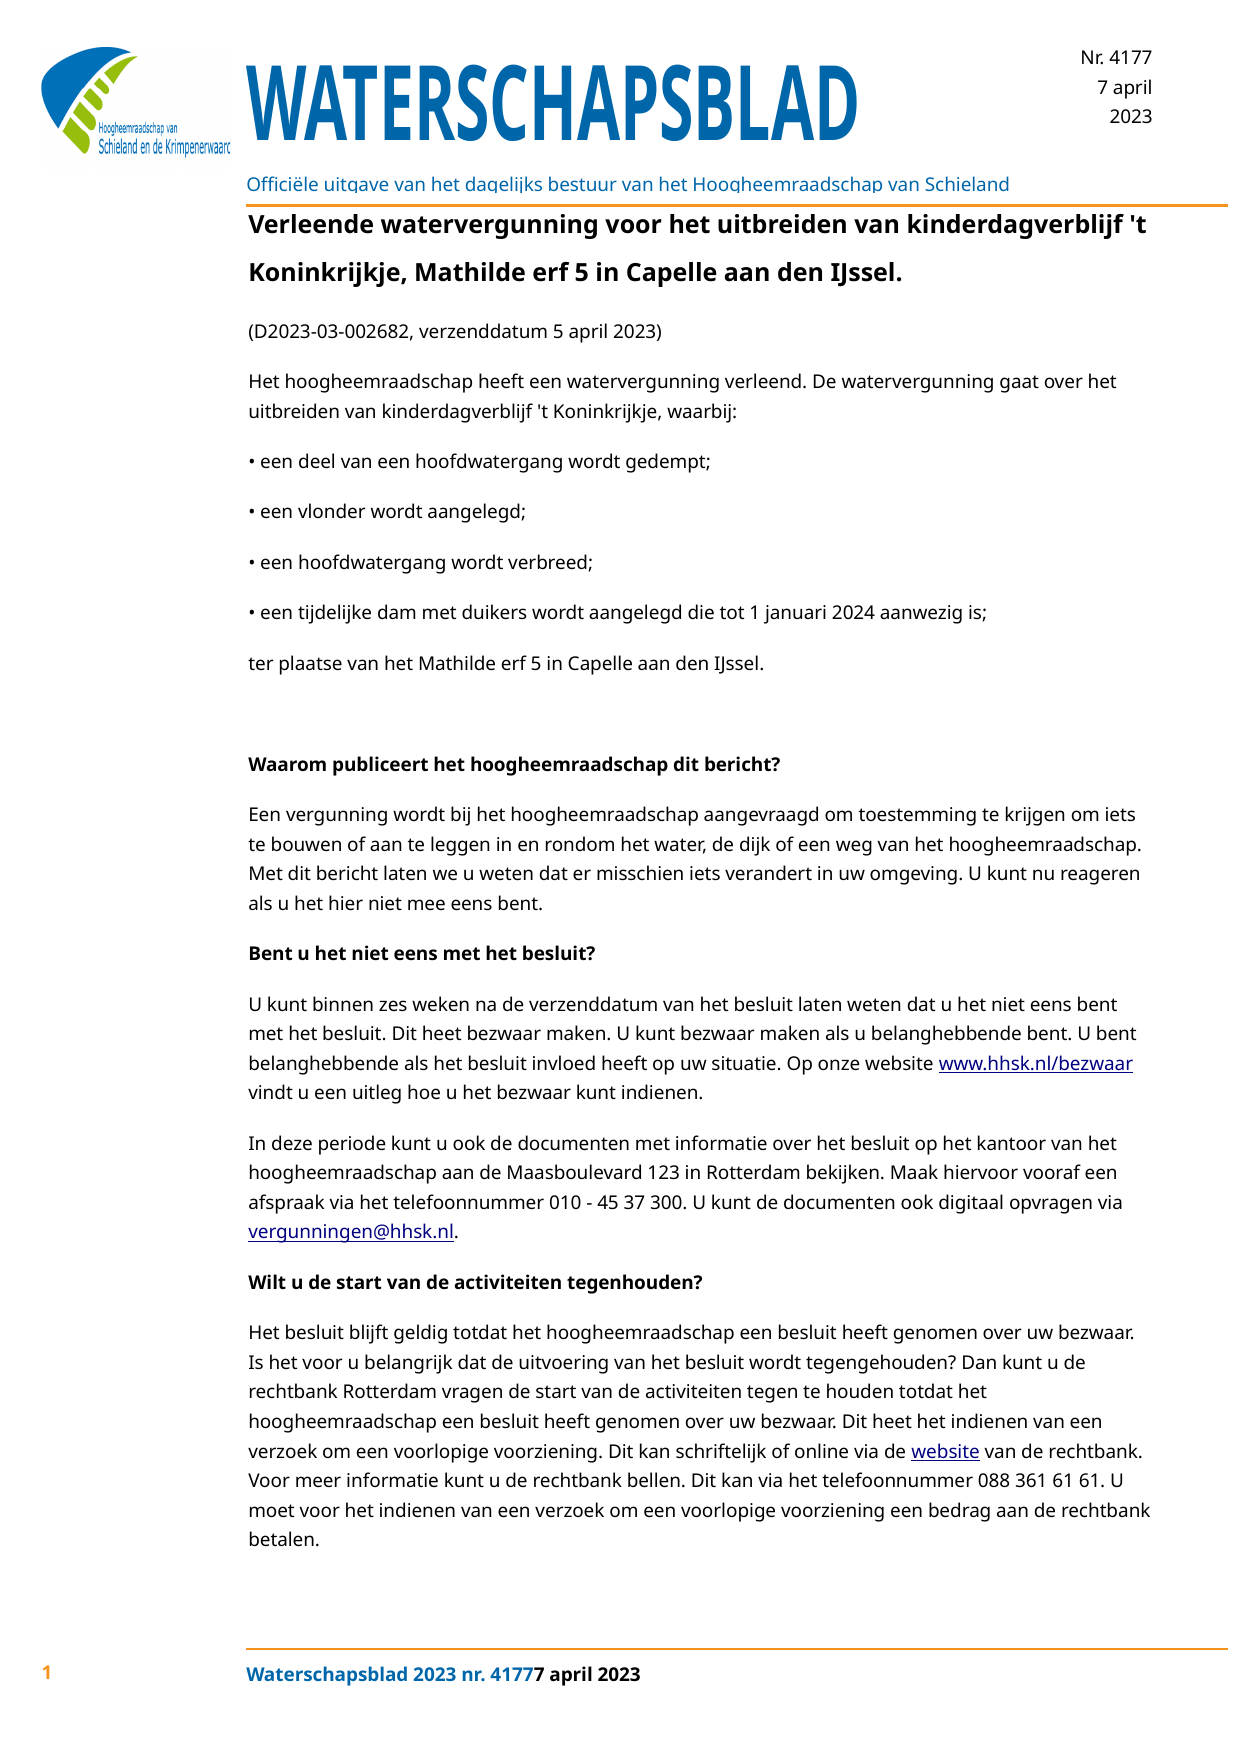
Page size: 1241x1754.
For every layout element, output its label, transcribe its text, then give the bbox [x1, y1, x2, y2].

text Bent u het niet eens met het besluit? [248, 940, 1152, 966]
text • een vlonder wordt aangelegd; [248, 499, 1152, 524]
text Het besluit blijft geldig totdat het hoogheemraadschap een besluit heeft genomen over uw bezwaar. Is het voor u belangrijk dat de uitvoering van het besluit wordt tegengehouden? Dan kunt u de rechtbank Rotterdam vragen de start van de activiteiten tegen te houden totdat het hoogheemraadschap een besluit heeft genomen over uw bezwaar. Dit heet het indienen van een verzoek om een voorlopige voorziening. Dit kan schriftelijk of online via de website van de rechtbank. Voor meer informatie kunt u de rechtbank bellen. Dit kan via het telefoonnummer 088 361 61 61. U moet voor het indienen van een verzoek om een voorlopige voorziening een bedrag aan de rechtbank betalen. [248, 1319, 1152, 1552]
text • een tijdelijke dam met duikers wordt aangelegd die tot 1 januari 2024 aanwezig is; [248, 599, 1152, 625]
text ter plaatse van het Mathilde erf 5 in Capelle aan den IJssel. [248, 650, 1152, 676]
text Een vergunning wordt bij het hoogheemraadschap aangevraagd om toestemming te krijgen om iets te bouwen of aan te leggen in en rondom het water, de dijk of een weg van het hoogheemraadschap. Met dit bericht laten we u weten dat er misschien iets verandert in uw omgeving. U kunt nu reageren als u het hier niet mee eens bent. [248, 801, 1152, 916]
picture [41, 47, 231, 172]
text • een hoofdwatergang wordt verbreed; [248, 549, 1152, 575]
text Verleende watervergunning voor het uitbreiden van kinderdagverblijf 't Koninkrijkje, Mathilde erf 5 in Capelle aan den IJssel. [248, 207, 1152, 288]
text • een deel van een hoofdwatergang wordt gedempt; [248, 448, 1152, 474]
text Het hoogheemraadschap heeft een watervergunning verleend. De watervergunning gaat over het uitbreiden van kinderdagverblijf 't Koninkrijkje, waarbij: [248, 368, 1152, 424]
text Waarom publiceert het hoogheemraadschap dit bericht? [248, 751, 1152, 777]
text In deze periode kunt u ook de documenten met informatie over het besluit op het kantoor van het hoogheemraadschap aan de Maasboulevard 123 in Rotterdam bekijken. Maak hiervoor vooraf een afspraak via het telefoonnummer 010 - 45 37 300. U kunt de documenten ook digitaal opvragen via vergunningen@hhsk.nl. [248, 1130, 1152, 1244]
text U kunt binnen zes weken na de verzenddatum van het besluit laten weten dat u het niet eens bent met het besluit. Dit heet bezwaar maken. U kunt bezwaar maken als u belanghebbende bent. U bent belanghebbende als het besluit invloed heeft op uw situatie. Op onze website www.hhsk.nl/bezwaar vindt u een uitleg hoe u het bezwaar kunt indienen. [248, 991, 1152, 1105]
text (D2023-03-002682, verzenddatum 5 april 2023) [248, 318, 1152, 344]
text Wilt u de start van de activiteiten tegenhouden? [248, 1269, 1152, 1295]
